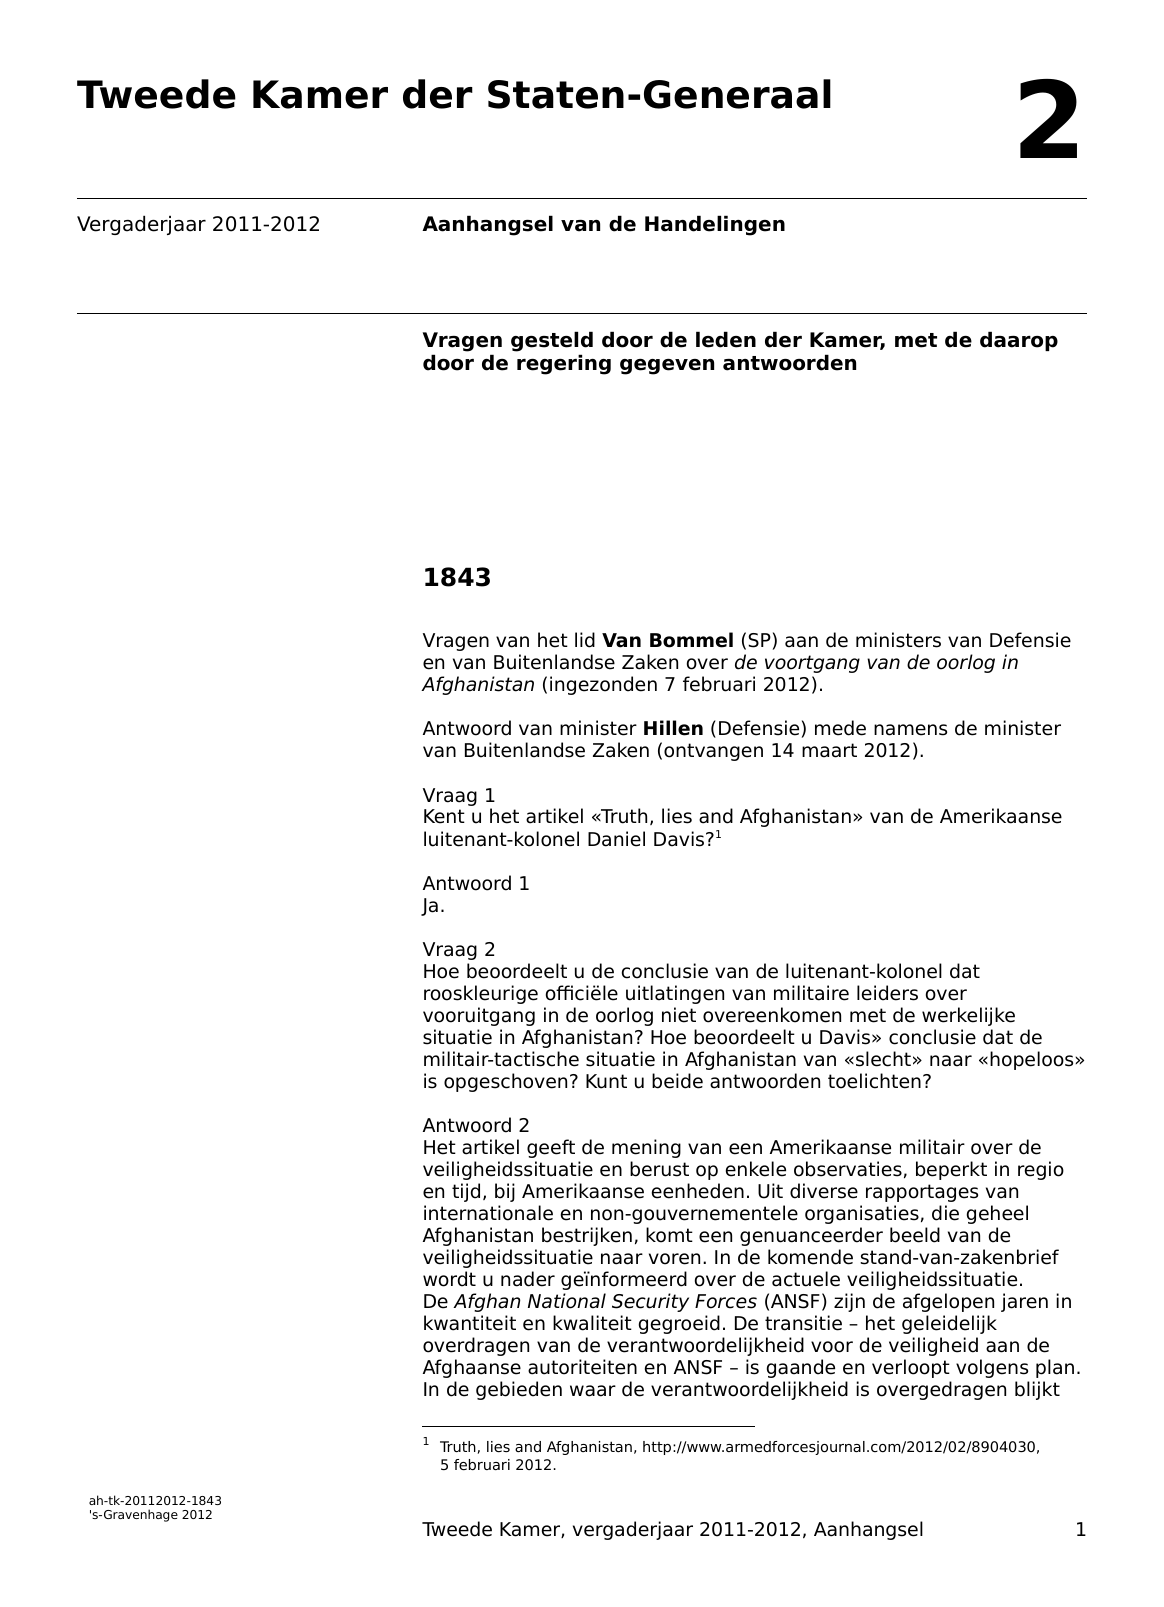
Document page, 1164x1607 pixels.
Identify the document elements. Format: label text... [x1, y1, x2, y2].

text De Afghan National Security Forces (ANSF) zijn de afgelopen jaren in kwantiteit en kwaliteit gegroeid. De transitie – het geleidelijk overdragen van de verantwoordelijkheid voor de veiligheid aan de Afghaanse autoriteiten en ANSF – is gaande en verloopt volgens plan. In de gebieden waar de verantwoordelijkheid is overgedragen blijkt [422, 1291, 1087, 1401]
text Kent u het artikel «Truth, lies and Afghanistan» van de Amerikaanse luitenant-kolonel Daniel Davis? [422, 806, 1087, 850]
table_header 2 [886, 59, 1087, 198]
table_cell [77, 314, 422, 375]
table_cell Vergaderjaar 2011-2012 [77, 199, 422, 313]
text Vraag 1 [422, 784, 1087, 806]
text Antwoord 2 [422, 1115, 1087, 1137]
table_cell Aanhangsel van de Handelingen [422, 199, 1087, 313]
text Ja. [422, 894, 1087, 917]
text Vragen van het lid Van Bommel (SP) aan de ministers van Defensie en van Buitenlandse Zaken over de voortgang van de oorlog in Afghanistan (ingezonden 7 februari 2012). [422, 630, 1087, 696]
text Hoe beoordeelt u de conclusie van de luitenant-kolonel dat rooskleurige officiële uitlatingen van militaire leiders over vooruitgang in de oorlog niet overeenkomen met de werkelijke situatie in Afghanistan? Hoe beoordeelt u Davis» conclusie dat de militair-tactische situatie in Afghanistan van «slecht» naar «hopeloos» is opgeschoven? Kunt u beide antwoorden toelichten? [422, 961, 1087, 1093]
table_header Tweede Kamer der Staten-Generaal [77, 59, 886, 198]
text 1843 [422, 563, 1087, 592]
text Antwoord van minister Hillen (Defensie) mede namens de minister van Buitenlandse Zaken (ontvangen 14 maart 2012). [422, 718, 1087, 762]
text Vraag 2 [422, 939, 1087, 961]
text Truth, lies and Afghanistan, http://www.armedforcesjournal.com/2012/02/8904030, 5 februari 2012. [422, 1435, 1087, 1474]
text 's-Gravenhage 2012 [88, 1508, 323, 1522]
table_cell Vragen gesteld door de leden der Kamer, met de daarop door de regering gegeven antwoorden [422, 314, 1087, 375]
text Het artikel geeft de mening van een Amerikaanse militair over de veiligheidssituatie en berust op enkele observaties, beperkt in regio en tijd, bij Amerikaanse eenheden. Uit diverse rapportages van internationale en non-gouvernementele organisaties, die geheel Afghanistan bestrijken, komt een genuanceerder beeld van de veiligheidssituatie naar voren. In de komende stand-van-zakenbrief wordt u nader geïnformeerd over de actuele veiligheidssituatie. [422, 1137, 1087, 1291]
text Antwoord 1 [422, 873, 1087, 894]
text ah-tk-20112012-1843 [88, 1494, 323, 1508]
